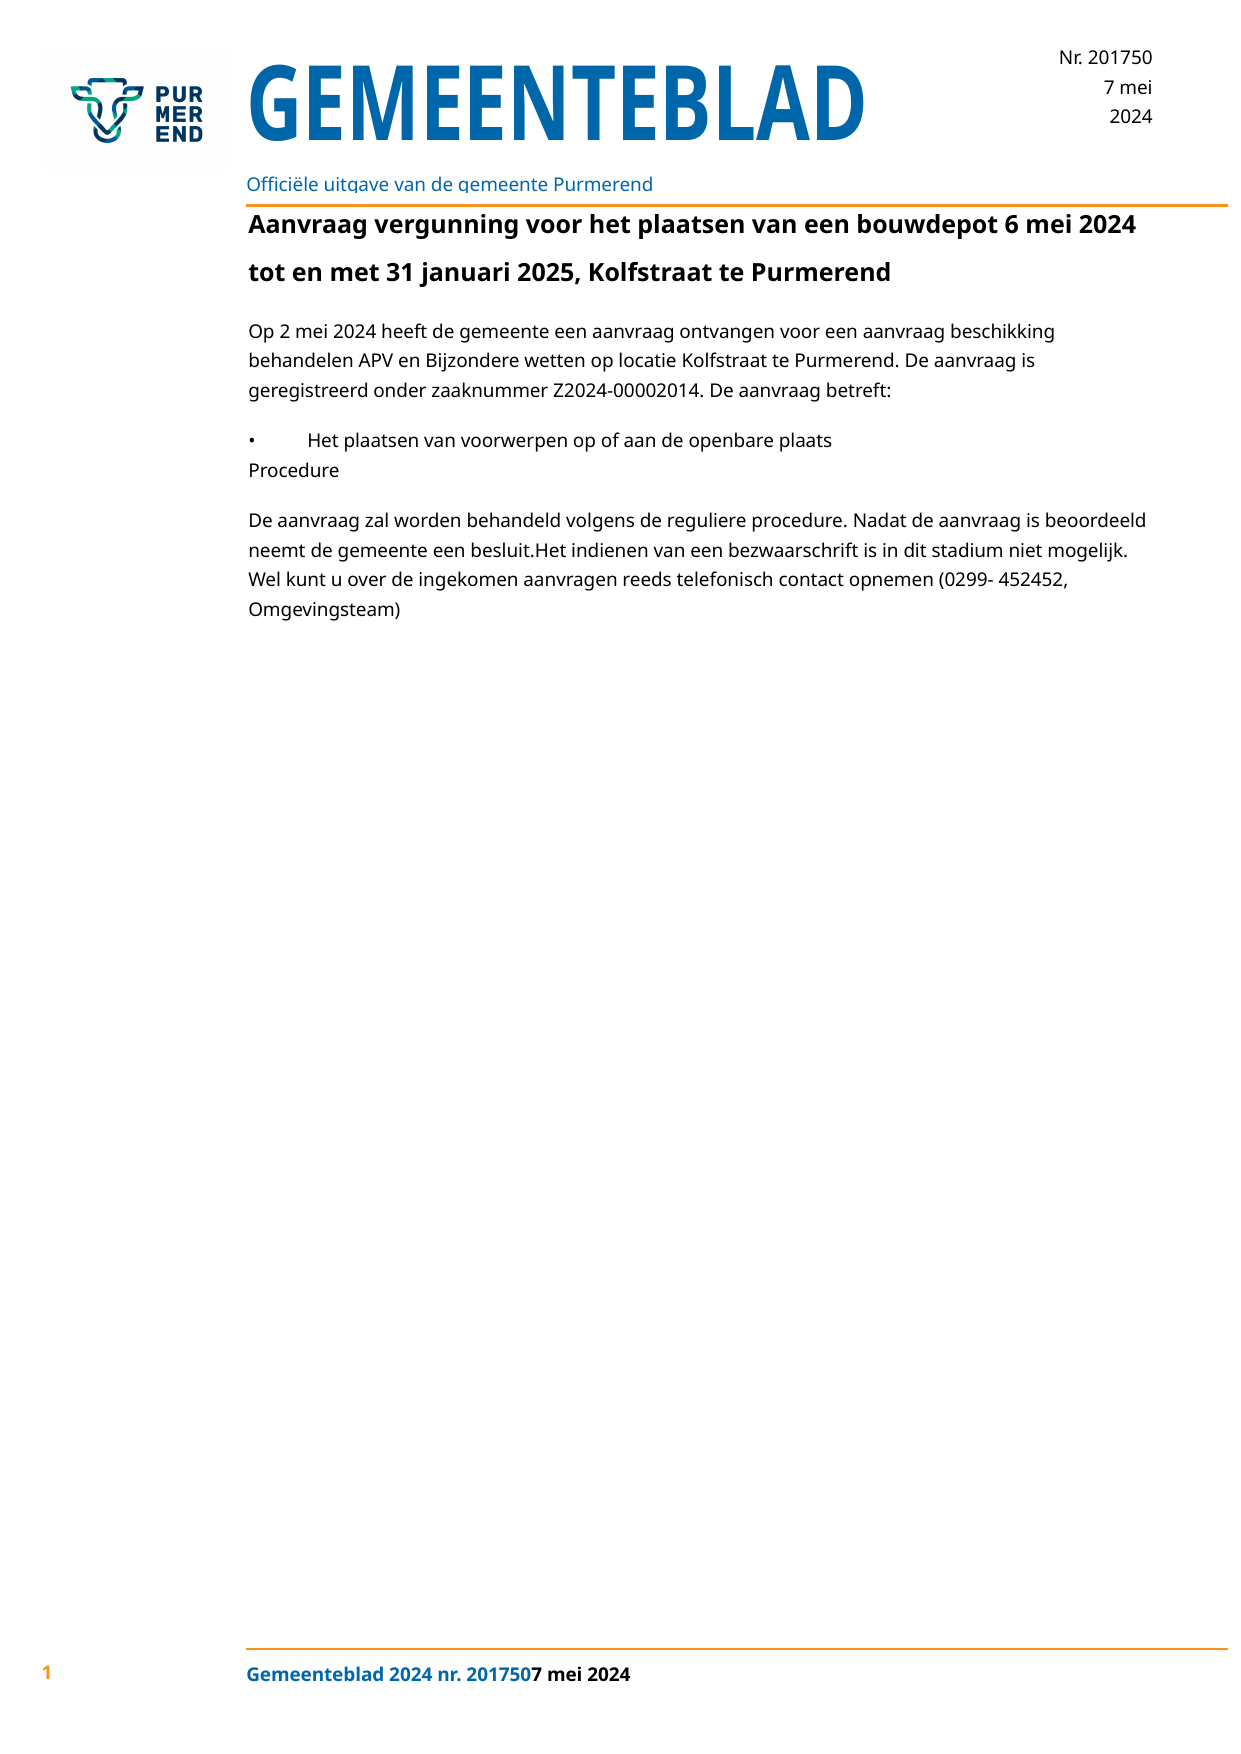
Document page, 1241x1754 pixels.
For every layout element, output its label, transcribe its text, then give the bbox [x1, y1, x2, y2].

list Het plaatsen van voorwerpen op of aan de openbare plaats [248, 427, 1152, 453]
text Aanvraag vergunning voor het plaatsen van een bouwdepot 6 mei 2024 tot en met 31 januari 2025, Kolfstraat te Purmerend [248, 207, 1152, 288]
text De aanvraag zal worden behandeld volgens de reguliere procedure. Nadat de aanvraag is beoordeeld neemt de gemeente een besluit.Het indienen van een bezwaarschrift is in dit stadium niet mogelijk. Wel kunt u over de ingekomen aanvragen reeds telefonisch contact opnemen (0299- 452452, Omgevingsteam) [248, 507, 1152, 622]
picture [41, 47, 231, 172]
text Procedure [248, 457, 1152, 483]
text Op 2 mei 2024 heeft de gemeente een aanvraag ontvangen voor een aanvraag beschikking behandelen APV en Bijzondere wetten op locatie Kolfstraat te Purmerend. De aanvraag is geregistreerd onder zaaknummer Z2024-00002014. De aanvraag betreft: [248, 318, 1152, 403]
